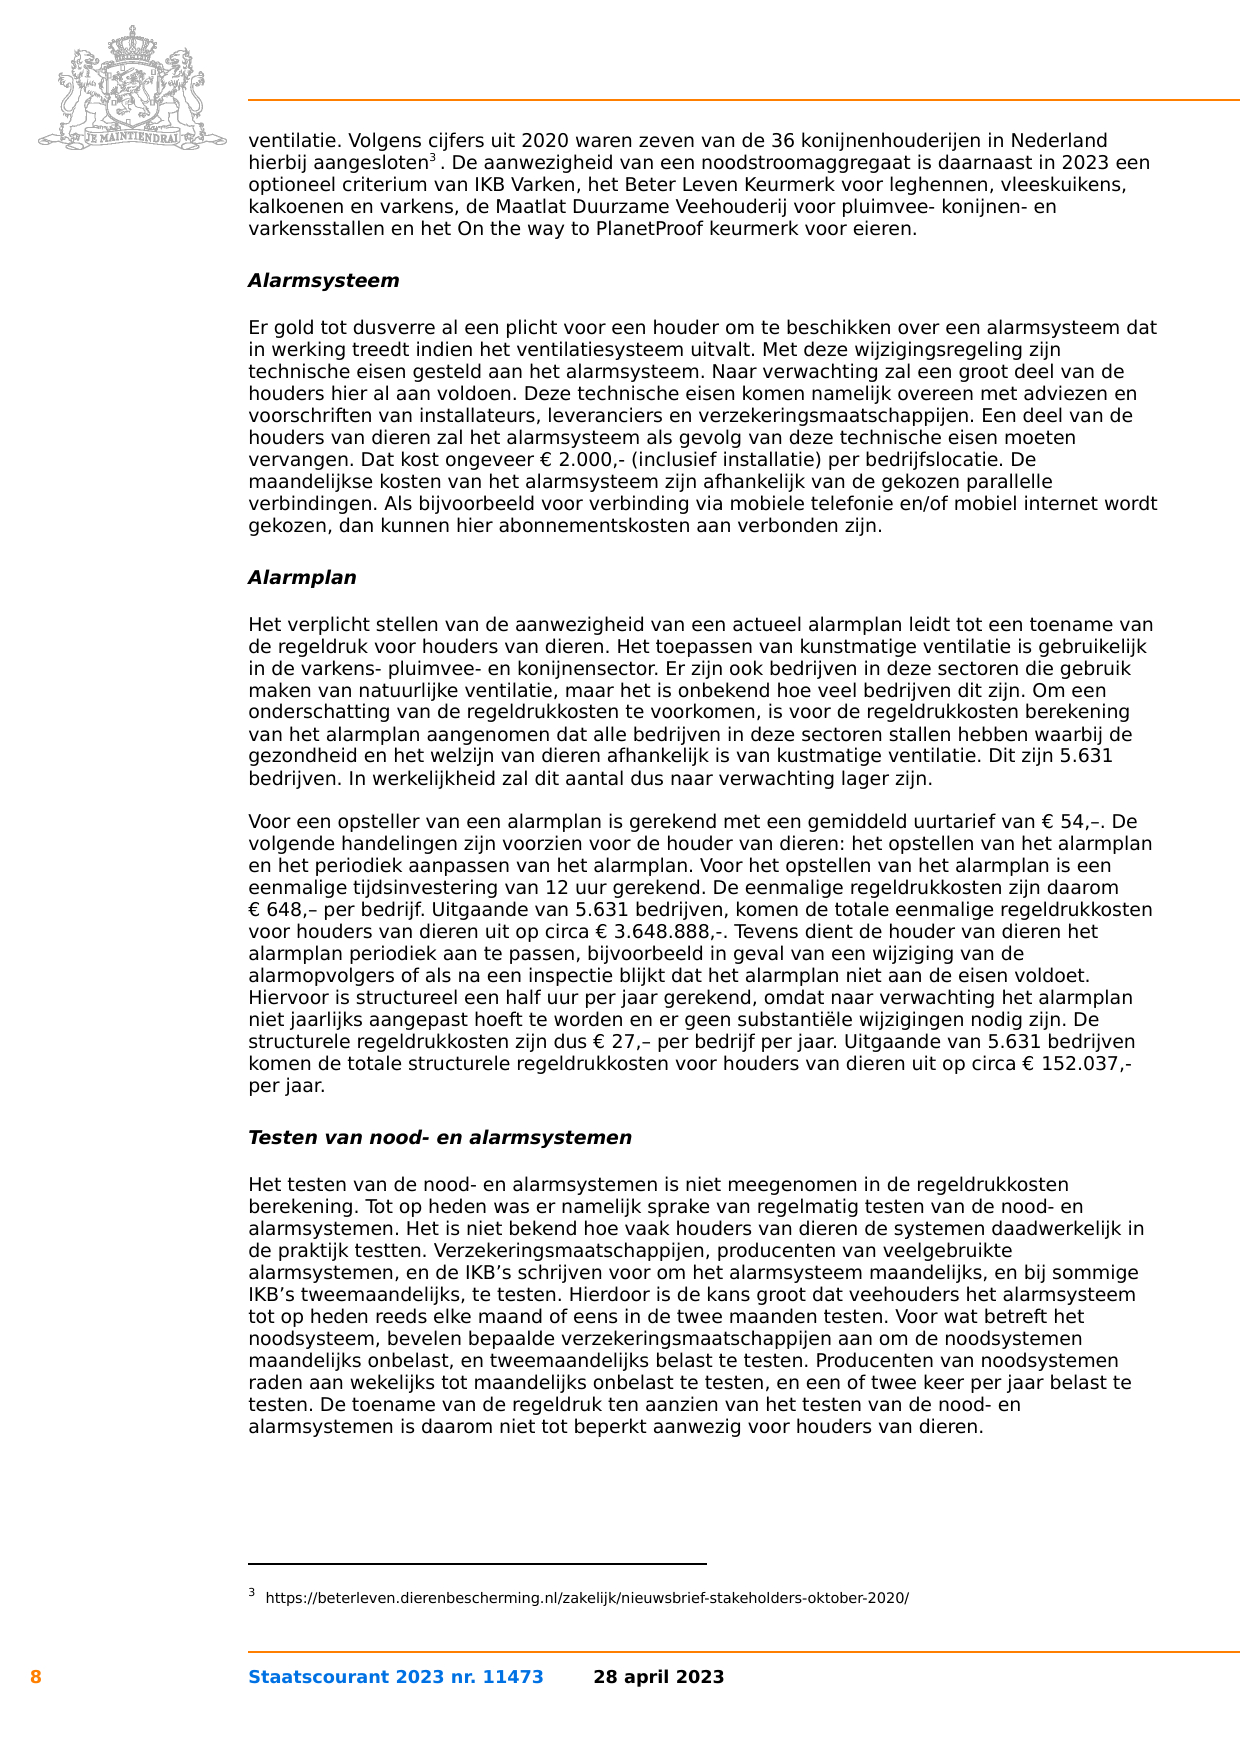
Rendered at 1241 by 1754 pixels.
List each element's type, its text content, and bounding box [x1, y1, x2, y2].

text Het verplicht stellen van de aanwezigheid van een actueel alarmplan leidt tot een toename van de regeldruk voor houders van dieren. Het toepassen van kunstmatige ventilatie is gebruikelijk in de varkens- pluimvee- en konijnensector. Er zijn ook bedrijven in deze sectoren die gebruik maken van natuurlijke ventilatie, maar het is onbekend hoe veel bedrijven dit zijn. Om een onderschatting van de regeldrukkosten te voorkomen, is voor de regeldrukkosten berekening van het alarmplan aangenomen dat alle bedrijven in deze sectoren stallen hebben waarbij de gezondheid en het welzijn van dieren afhankelijk is van kustmatige ventilatie. Dit zijn 5.631 bedrijven. In werkelijkheid zal dit aantal dus naar verwachting lager zijn. [248, 613, 1163, 789]
subtitle Alarmsysteem [248, 270, 1163, 292]
text ventilatie. Volgens cijfers uit 2020 waren zeven van de 36 konijnenhouderijen in Nederland hierbij aangesloten. De aanwezigheid van een noodstroomaggregaat is daarnaast in 2023 een optioneel criterium van IKB Varken, het Beter Leven Keurmerk voor leghennen, vleeskuikens, kalkoenen en varkens, de Maatlat Duurzame Veehouderij voor pluimvee- konijnen- en varkensstallen en het On the way to PlanetProof keurmerk voor eieren. [248, 130, 1163, 240]
text Het testen van de nood- en alarmsystemen is niet meegenomen in de regeldrukkosten berekening. Tot op heden was er namelijk sprake van regelmatig testen van de nood- en alarmsystemen. Het is niet bekend hoe vaak houders van dieren de systemen daadwerkelijk in de praktijk testten. Verzekeringsmaatschappijen, producenten van veelgebruikte alarmsystemen, en de IKB’s schrijven voor om het alarmsysteem maandelijks, en bij sommige IKB’s tweemaandelijks, te testen. Hierdoor is de kans groot dat veehouders het alarmsysteem tot op heden reeds elke maand of eens in de twee maanden testen. Voor wat betreft het noodsysteem, bevelen bepaalde verzekeringsmaatschappijen aan om de noodsystemen maandelijks onbelast, en tweemaandelijks belast te testen. Producenten van noodsystemen raden aan wekelijks tot maandelijks onbelast te testen, en een of twee keer per jaar belast te testen. De toename van de regeldruk ten aanzien van het testen van de nood- en alarmsystemen is daarom niet tot beperkt aanwezig voor houders van dieren. [248, 1174, 1163, 1438]
subtitle Alarmplan [248, 567, 1163, 588]
text https://beterleven.dierenbescherming.nl/zakelijk/nieuwsbrief-stakeholders-oktober-2020/ [248, 1586, 1163, 1608]
picture [38, 25, 227, 150]
text Er gold tot dusverre al een plicht voor een houder om te beschikken over een alarmsysteem dat in werking treedt indien het ventilatiesysteem uitvalt. Met deze wijzigingsregeling zijn technische eisen gesteld aan het alarmsysteem. Naar verwachting zal een groot deel van de houders hier al aan voldoen. Deze technische eisen komen namelijk overeen met adviezen en voorschriften van installateurs, leveranciers en verzekeringsmaatschappijen. Een deel van de houders van dieren zal het alarmsysteem als gevolg van deze technische eisen moeten vervangen. Dat kost ongeveer € 2.000,- (inclusief installatie) per bedrijfslocatie. De maandelijkse kosten van het alarmsysteem zijn afhankelijk van de gekozen parallelle verbindingen. Als bijvoorbeeld voor verbinding via mobiele telefonie en/of mobiel internet wordt gekozen, dan kunnen hier abonnementskosten aan verbonden zijn. [248, 317, 1163, 537]
subtitle Testen van nood- en alarmsystemen [248, 1127, 1163, 1149]
text Voor een opsteller van een alarmplan is gerekend met een gemiddeld uurtarief van € 54,–. De volgende handelingen zijn voorzien voor de houder van dieren: het opstellen van het alarmplan en het periodiek aanpassen van het alarmplan. Voor het opstellen van het alarmplan is een eenmalige tijdsinvestering van 12 uur gerekend. De eenmalige regeldrukkosten zijn daarom € 648,– per bedrijf. Uitgaande van 5.631 bedrijven, komen de totale eenmalige regeldrukkosten voor houders van dieren uit op circa € 3.648.888,-. Tevens dient de houder van dieren het alarmplan periodiek aan te passen, bijvoorbeeld in geval van een wijziging van de alarmopvolgers of als na een inspectie blijkt dat het alarmplan niet aan de eisen voldoet. Hiervoor is structureel een half uur per jaar gerekend, omdat naar verwachting het alarmplan niet jaarlijks aangepast hoeft te worden en er geen substantiële wijzigingen nodig zijn. De structurele regeldrukkosten zijn dus € 27,– per bedrijf per jaar. Uitgaande van 5.631 bedrijven komen de totale structurele regeldrukkosten voor houders van dieren uit op circa € 152.037,- per jaar. [248, 811, 1163, 1097]
